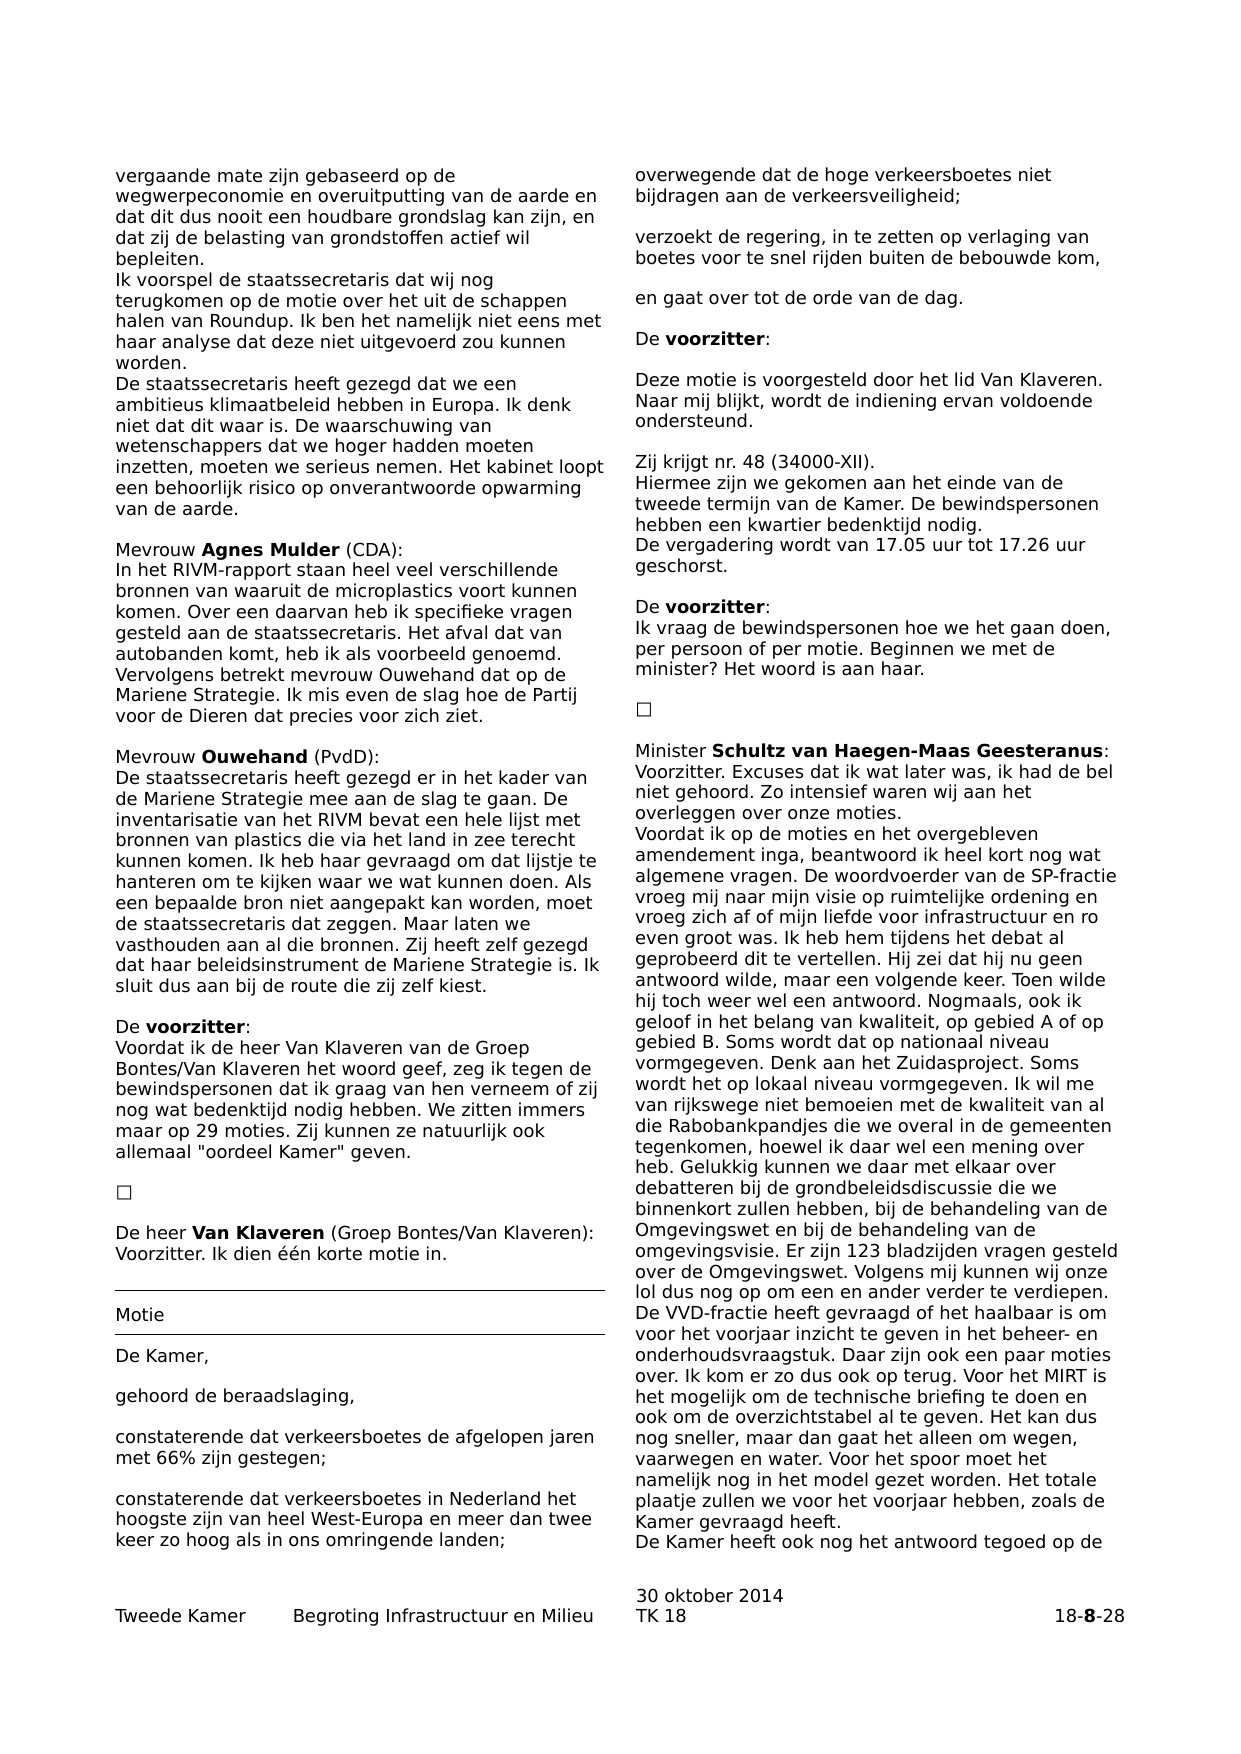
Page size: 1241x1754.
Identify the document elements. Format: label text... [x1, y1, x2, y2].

text Minister Schultz van Haegen-Maas Geesteranus: [635, 741, 1125, 761]
text constaterende dat verkeersboetes de afgelopen jaren met 66% zijn gestegen; [115, 1427, 605, 1468]
text De staatssecretaris heeft gezegd dat we een ambitieus klimaatbeleid hebben in Europa. Ik denk niet dat dit waar is. De waarschuwing van wetenschappers dat we hoger hadden moeten inzetten, moeten we serieus nemen. Het kabinet loopt een behoorlijk risico op onverantwoorde opwarming van de aarde. [115, 374, 605, 519]
text vergaande mate zijn gebaseerd op de wegwerpeconomie en overuitputting van de aarde en dat dit dus nooit een houdbare grondslag kan zijn, en dat zij de belasting van grondstoffen actief wil bepleiten. [115, 165, 605, 269]
text Ik vraag de bewindspersonen hoe we het gaan doen, per persoon of per motie. Beginnen we met de minister? Het woord is aan haar. [635, 617, 1125, 680]
text Voordat ik op de moties en het overgebleven amendement inga, beantwoord ik heel kort nog wat algemene vragen. De woordvoerder van de SP-fractie vroeg mij naar mijn visie op ruimtelijke ordening en vroeg zich af of mijn liefde voor infrastructuur en ro even groot was. Ik heb hem tijdens het debat al geprobeerd dit te vertellen. Hij zei dat hij nu geen antwoord wilde, maar een volgende keer. Toen wilde hij toch weer wel een antwoord. Nogmaals, ook ik geloof in het belang van kwaliteit, op gebied A of op gebied B. Soms wordt dat op nationaal niveau vormgegeven. Denk aan het Zuidasproject. Soms wordt het op lokaal niveau vormgegeven. Ik wil me van rijkswege niet bemoeien met de kwaliteit van al die Rabobankpandjes die we overal in de gemeenten tegenkomen, hoewel ik daar wel een mening over heb. Gelukkig kunnen we daar met elkaar over debatteren bij de grondbeleidsdiscussie die we binnenkort zullen hebben, bij de behandeling van de Omgevingswet en bij de behandeling van de omgevingsvisie. Er zijn 123 bladzijden vragen gesteld over de Omgevingswet. Volgens mij kunnen wij onze lol dus nog op om een en ander verder te verdiepen. [635, 824, 1125, 1303]
text De staatssecretaris heeft gezegd er in het kader van de Mariene Strategie mee aan de slag te gaan. De inventarisatie van het RIVM bevat een hele lijst met bronnen van plastics die via het land in zee terecht kunnen komen. Ik heb haar gevraagd om dat lijstje te hanteren om te kijken waar we wat kunnen doen. Als een bepaalde bron niet aangepakt kan worden, moet de staatssecretaris dat zeggen. Maar laten we vasthouden aan al die bronnen. Zij heeft zelf gezegd dat haar beleidsinstrument de Mariene Strategie is. Ik sluit dus aan bij de route die zij zelf kiest. [115, 768, 605, 997]
text De Kamer heeft ook nog het antwoord tegoed op de [635, 1532, 1125, 1553]
text Voordat ik de heer Van Klaveren van de Groep Bontes/Van Klaveren het woord geef, zeg ik tegen de bewindspersonen dat ik graag van hen verneem of zij nog wat bedenktijd nodig hebben. We zitten immers maar op 29 moties. Zij kunnen ze natuurlijk ook allemaal "oordeel Kamer" geven. [115, 1037, 605, 1162]
text overwegende dat de hoge verkeersboetes niet bijdragen aan de verkeersveiligheid; [635, 165, 1125, 207]
text Hiermee zijn we gekomen aan het einde van de tweede termijn van de Kamer. De bewindspersonen hebben een kwartier bedenktijd nodig. [635, 473, 1125, 535]
text De voorzitter: [115, 1017, 605, 1037]
text verzoekt de regering, in te zetten op verlaging van boetes voor te snel rijden buiten de bebouwde kom, [635, 227, 1125, 268]
text De voorzitter: [635, 597, 1125, 617]
text Ik voorspel de staatssecretaris dat wij nog terugkomen op de motie over het uit de schappen halen van Roundup. Ik ben het namelijk niet eens met haar analyse dat deze niet uitgevoerd zou kunnen worden. [115, 269, 605, 374]
text Zij krijgt nr. 48 (34000-XII). [635, 452, 1125, 473]
text Voorzitter. Ik dien één korte motie in. [115, 1244, 605, 1265]
text ⬜ [115, 1182, 605, 1203]
text Deze motie is voorgesteld door het lid Van Klaveren. Naar mij blijkt, wordt de indiening ervan voldoende ondersteund. [635, 370, 1125, 432]
text Mevrouw Agnes Mulder (CDA): [115, 539, 605, 560]
text De voorzitter: [635, 329, 1125, 350]
text ⬜ [635, 700, 1125, 721]
text Mevrouw Ouwehand (PvdD): [115, 747, 605, 768]
text constaterende dat verkeersboetes in Nederland het hoogste zijn van heel West-Europa en meer dan twee keer zo hoog als in ons omringende landen; [115, 1488, 605, 1551]
text en gaat over tot de orde van de dag. [635, 288, 1125, 309]
text De heer Van Klaveren (Groep Bontes/Van Klaveren): [115, 1223, 605, 1244]
text Motie [115, 1305, 605, 1325]
text De VVD-fractie heeft gevraagd of het haalbaar is om voor het voorjaar inzicht te geven in het beheer- en onderhoudsvraagstuk. Daar zijn ook een paar moties over. Ik kom er zo dus ook op terug. Voor het MIRT is het mogelijk om de technische briefing te doen en ook om de overzichtstabel al te geven. Het kan dus nog sneller, maar dan gaat het alleen om wegen, vaarwegen en water. Voor het spoor moet het namelijk nog in het model gezet worden. Het totale plaatje zullen we voor het voorjaar hebben, zoals de Kamer gevraagd heeft. [635, 1303, 1125, 1532]
text De vergadering wordt van 17.05 uur tot 17.26 uur geschorst. [635, 535, 1125, 577]
text Voorzitter. Excuses dat ik wat later was, ik had de bel niet gehoord. Zo intensief waren wij aan het overleggen over onze moties. [635, 761, 1125, 824]
text In het RIVM-rapport staan heel veel verschillende bronnen van waaruit de microplastics voort kunnen komen. Over een daarvan heb ik specifieke vragen gesteld aan de staatssecretaris. Het afval dat van autobanden komt, heb ik als voorbeeld genoemd. Vervolgens betrekt mevrouw Ouwehand dat op de Mariene Strategie. Ik mis even de slag hoe de Partij voor de Dieren dat precies voor zich ziet. [115, 560, 605, 727]
text De Kamer, [115, 1345, 605, 1366]
text gehoord de beraadslaging, [115, 1386, 605, 1407]
